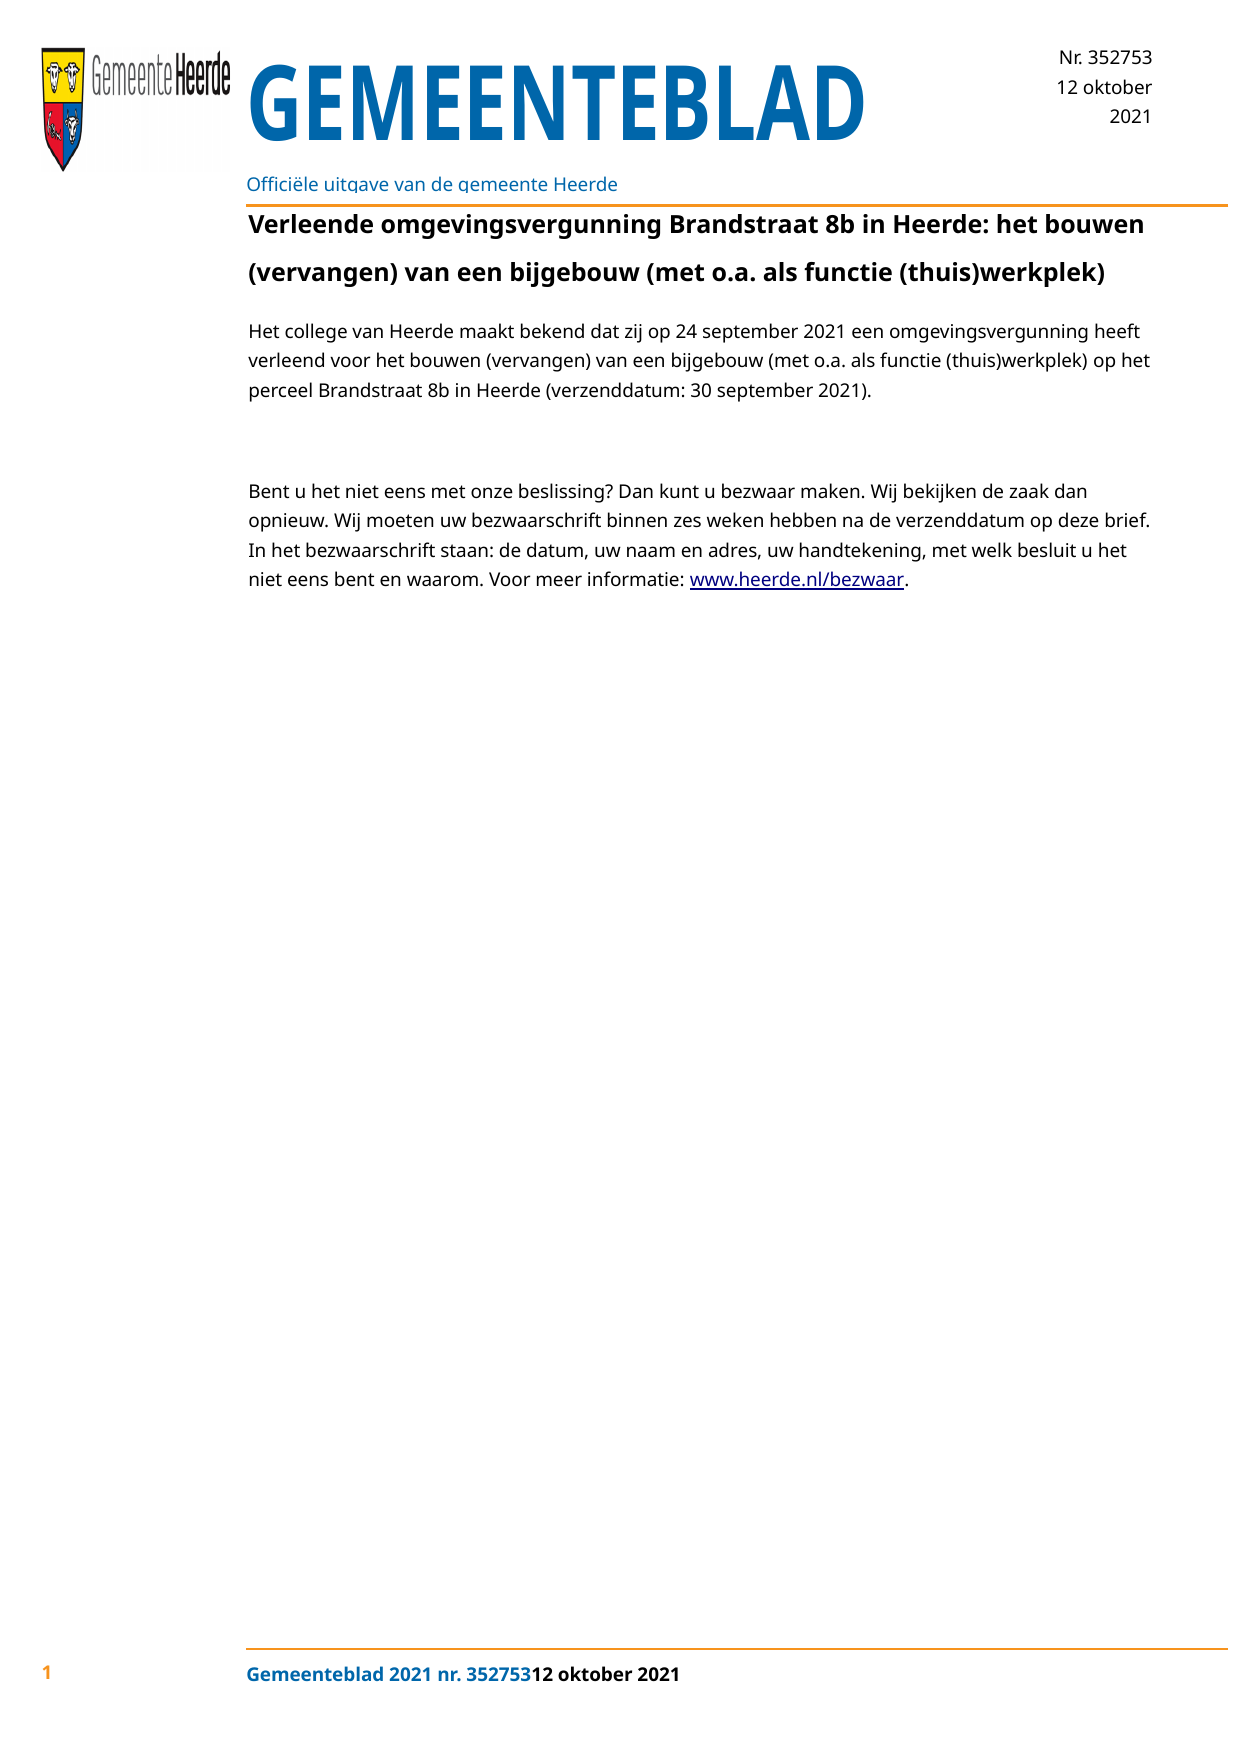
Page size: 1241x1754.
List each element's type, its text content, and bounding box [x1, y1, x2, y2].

text Verleende omgevingsvergunning Brandstraat 8b in Heerde: het bouwen (vervangen) van een bijgebouw (met o.a. als functie (thuis)werkplek) [248, 207, 1152, 288]
text Bent u het niet eens met onze beslissing? Dan kunt u bezwaar maken. Wij bekijken de zaak dan opnieuw. Wij moeten uw bezwaarschrift binnen zes weken hebben na de verzenddatum op deze brief. In het bezwaarschrift staan: de datum, uw naam en adres, uw handtekening, met welk besluit u het niet eens bent en waarom. Voor meer informatie: www.heerde.nl/bezwaar. [248, 478, 1152, 592]
text Het college van Heerde maakt bekend dat zij op 24 september 2021 een omgevingsvergunning heeft verleend voor het bouwen (vervangen) van een bijgebouw (met o.a. als functie (thuis)werkplek) op het perceel Brandstraat 8b in Heerde (verzenddatum: 30 september 2021). [248, 318, 1152, 403]
picture [41, 47, 231, 172]
